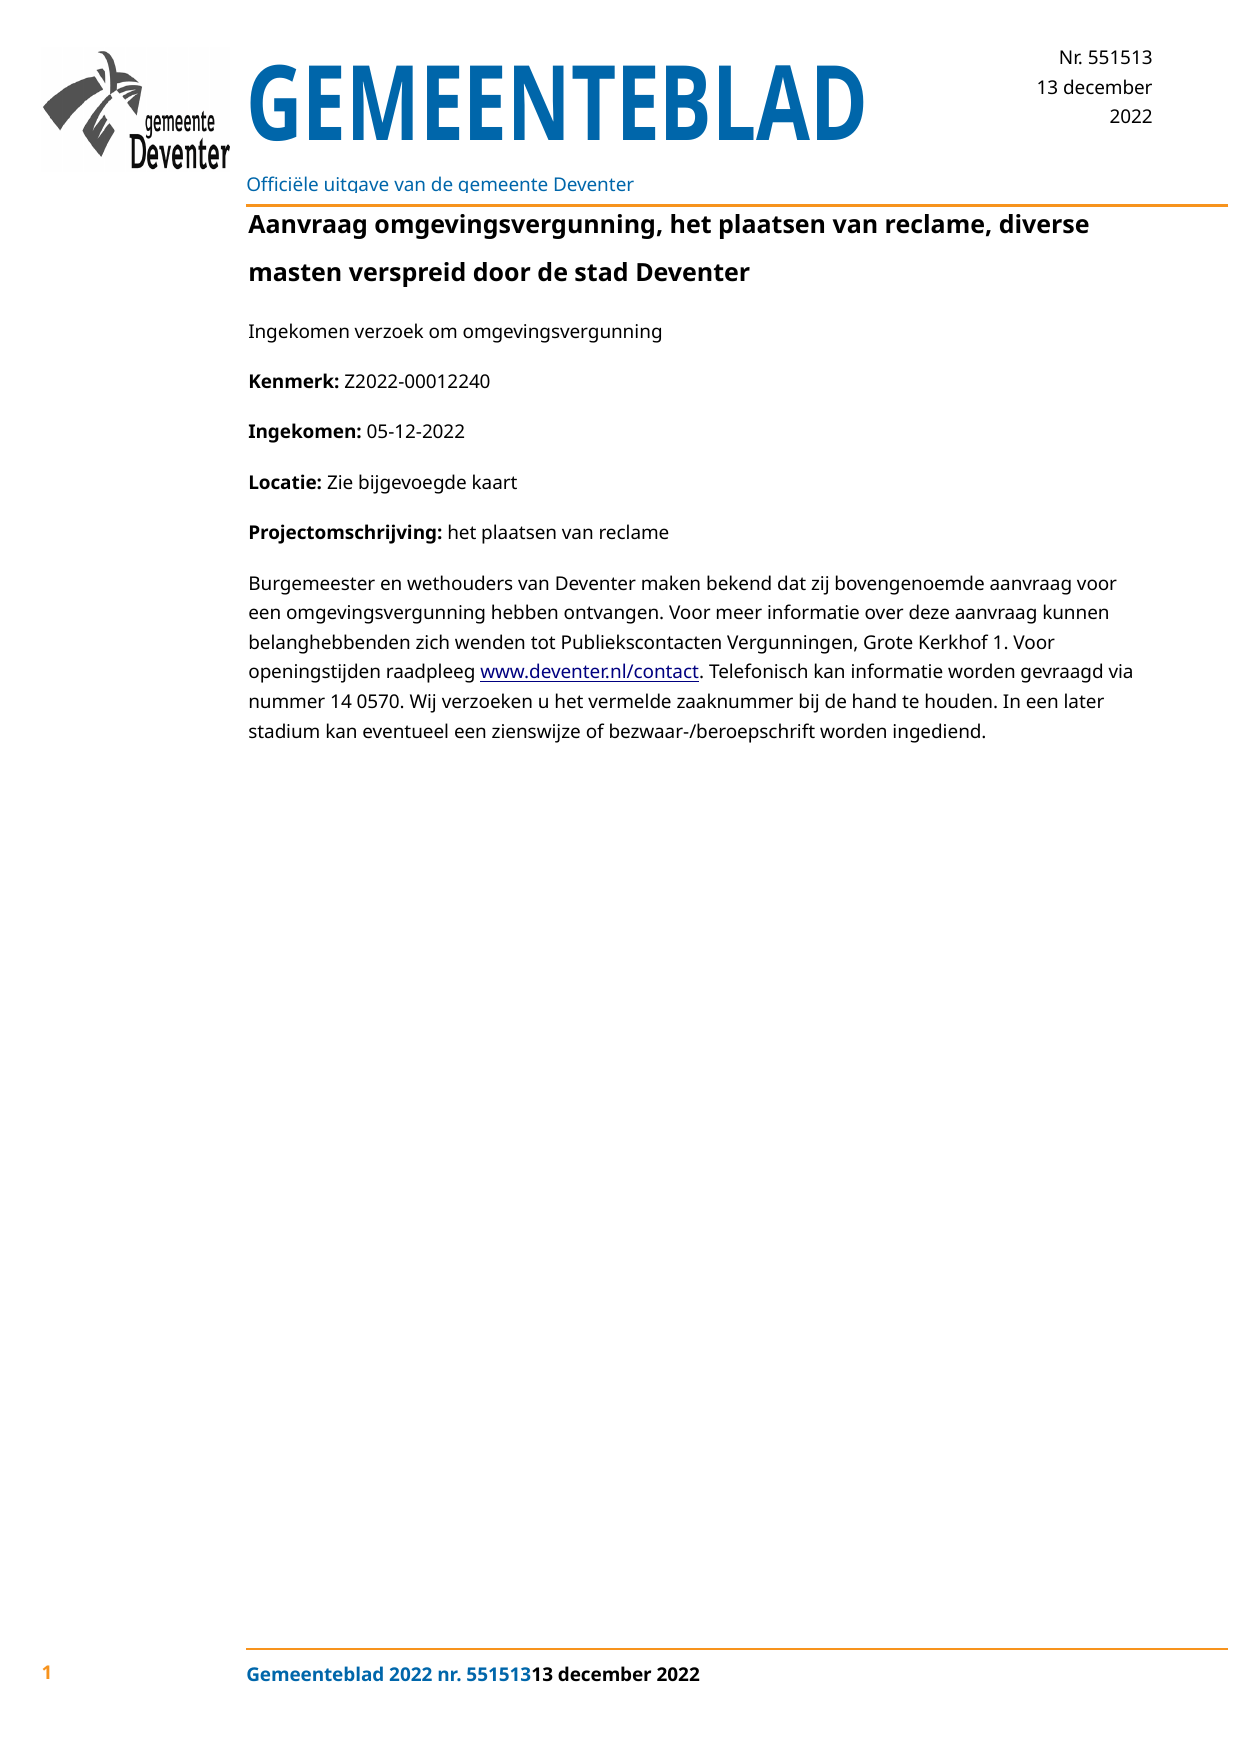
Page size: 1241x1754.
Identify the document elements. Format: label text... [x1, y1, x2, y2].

text Projectomschrijving: het plaatsen van reclame [248, 519, 1152, 545]
text Aanvraag omgevingsvergunning, het plaatsen van reclame, diverse masten verspreid door de stad Deventer [248, 207, 1152, 288]
text Locatie: Zie bijgevoegde kaart [248, 469, 1152, 495]
text Ingekomen: 05-12-2022 [248, 419, 1152, 444]
text Kenmerk: Z2022-00012240 [248, 368, 1152, 394]
text Burgemeester en wethouders van Deventer maken bekend dat zij bovengenoemde aanvraag voor een omgevingsvergunning hebben ontvangen. Voor meer informatie over deze aanvraag kunnen belanghebbenden zich wenden tot Publiekscontacten Vergunningen, Grote Kerkhof 1. Voor openingstijden raadpleeg www.deventer.nl/contact. Telefonisch kan informatie worden gevraagd via nummer 14 0570. Wij verzoeken u het vermelde zaaknummer bij de hand te houden. In een later stadium kan eventueel een zienswijze of bezwaar-/beroepschrift worden ingediend. [248, 570, 1152, 744]
picture [41, 47, 231, 172]
text Ingekomen verzoek om omgevingsvergunning [248, 318, 1152, 344]
